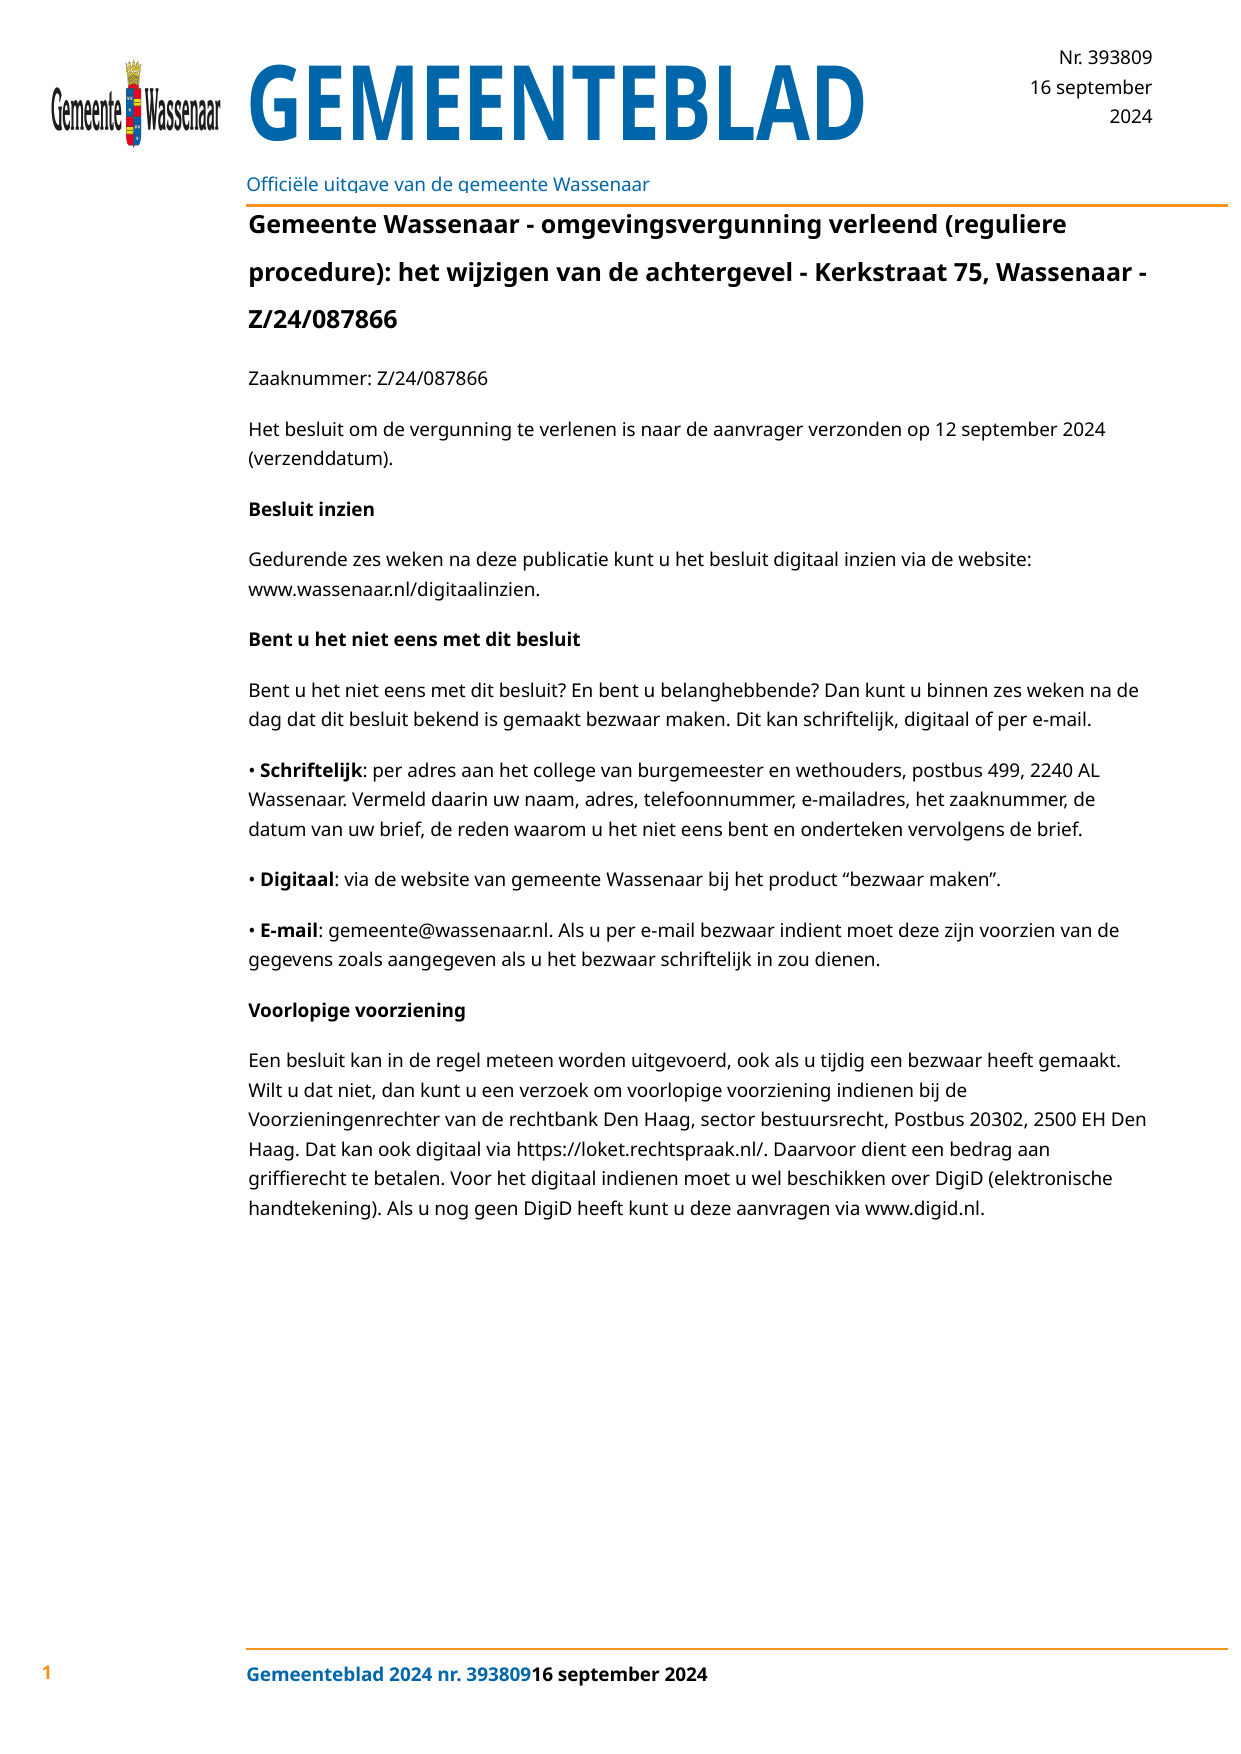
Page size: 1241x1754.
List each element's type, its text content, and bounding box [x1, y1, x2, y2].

text Besluit inzien [248, 496, 1152, 522]
text Zaaknummer: Z/24/087866 [248, 366, 1152, 391]
text Bent u het niet eens met dit besluit? En bent u belanghebbende? Dan kunt u binnen zes weken na de dag dat dit besluit bekend is gemaakt bezwaar maken. Dit kan schriftelijk, digitaal of per e-mail. [248, 677, 1152, 732]
text Voorlopige voorziening [248, 997, 1152, 1022]
text • Schriftelijk: per adres aan het college van burgemeester en wethouders, postbus 499, 2240 AL Wassenaar. Vermeld daarin uw naam, adres, telefoonnummer, e-mailadres, het zaaknummer, de datum van uw brief, de reden waarom u het niet eens bent en onderteken vervolgens de brief. [248, 757, 1152, 842]
text Gedurende zes weken na deze publicatie kunt u het besluit digitaal inzien via de website: www.wassenaar.nl/digitaalinzien. [248, 546, 1152, 602]
text • Digitaal: via de website van gemeente Wassenaar bij het product “bezwaar maken”. [248, 866, 1152, 892]
text Gemeente Wassenaar - omgevingsvergunning verleend (reguliere procedure): het wijzigen van de achtergevel - Kerkstraat 75, Wassenaar - Z/24/087866 [248, 207, 1152, 336]
picture [41, 47, 231, 172]
text Een besluit kan in de regel meteen worden uitgevoerd, ook als u tijdig een bezwaar heeft gemaakt. Wilt u dat niet, dan kunt u een verzoek om voorlopige voorziening indienen bij de Voorzieningenrechter van de rechtbank Den Haag, sector bestuursrecht, Postbus 20302, 2500 EH Den Haag. Dat kan ook digitaal via https://loket.rechtspraak.nl/. Daarvoor dient een bedrag aan griffierecht te betalen. Voor het digitaal indienen moet u wel beschikken over DigiD (elektronische handtekening). Als u nog geen DigiD heeft kunt u deze aanvragen via www.digid.nl. [248, 1047, 1152, 1221]
text Het besluit om de vergunning te verlenen is naar de aanvrager verzonden op 12 september 2024 (verzenddatum). [248, 416, 1152, 471]
text Bent u het niet eens met dit besluit [248, 626, 1152, 652]
text • E-mail: gemeente@wassenaar.nl. Als u per e-mail bezwaar indient moet deze zijn voorzien van de gegevens zoals aangegeven als u het bezwaar schriftelijk in zou dienen. [248, 917, 1152, 972]
